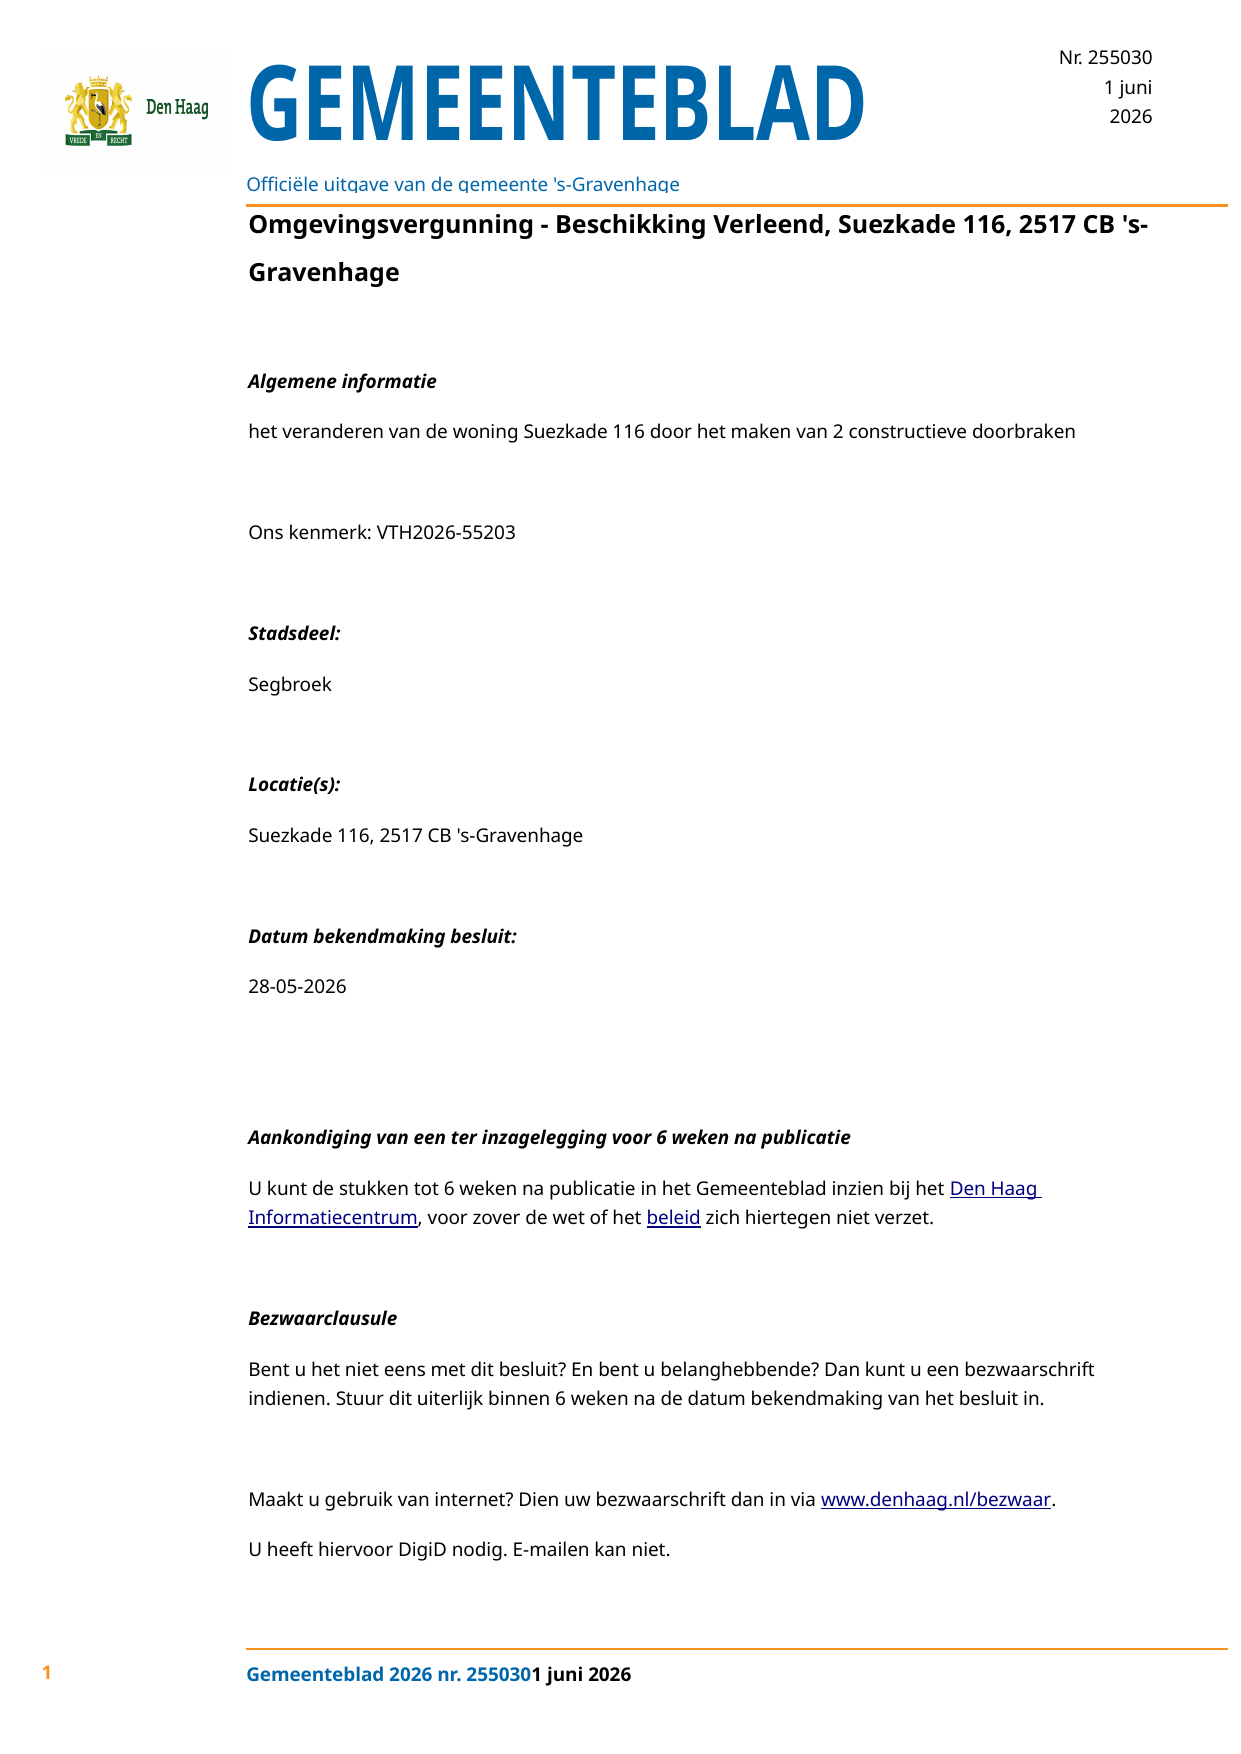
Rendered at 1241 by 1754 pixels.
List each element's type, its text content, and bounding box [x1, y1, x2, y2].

text het veranderen van de woning Suezkade 116 door het maken van 2 constructieve doorbraken [248, 419, 1152, 444]
text Bent u het niet eens met dit besluit? En bent u belanghebbende? Dan kunt u een bezwaarschrift indienen. Stuur dit uiterlijk binnen 6 weken na de datum bekendmaking van het besluit in. [248, 1356, 1152, 1411]
text Aankondiging van een ter inzagelegging voor 6 weken na publicatie [248, 1124, 1152, 1150]
text 28-05-2026 [248, 973, 1152, 999]
text Ons kenmerk: VTH2026-55203 [248, 519, 1152, 545]
text Omgevingsvergunning - Beschikking Verleend, Suezkade 116, 2517 CB 's-Gravenhage [248, 207, 1152, 288]
text Suezkade 116, 2517 CB 's-Gravenhage [248, 822, 1152, 848]
text Segbroek [248, 671, 1152, 697]
picture [41, 47, 231, 172]
text U heeft hiervoor DigiD nodig. E-mailen kan niet. [248, 1537, 1152, 1562]
text Maakt u gebruik van internet? Dien uw bezwaarschrift dan in via www.denhaag.nl/bezwaar. [248, 1486, 1152, 1512]
text U kunt de stukken tot 6 weken na publicatie in het Gemeenteblad inzien bij het Den Haag Informatiecentrum, voor zover de wet of het beleid zich hiertegen niet verzet. [248, 1175, 1152, 1230]
text Algemene informatie [248, 368, 1152, 394]
text Datum bekendmaking besluit: [248, 923, 1152, 949]
text Bezwaarclausule [248, 1305, 1152, 1331]
text Locatie(s): [248, 772, 1152, 797]
text Stadsdeel: [248, 620, 1152, 646]
